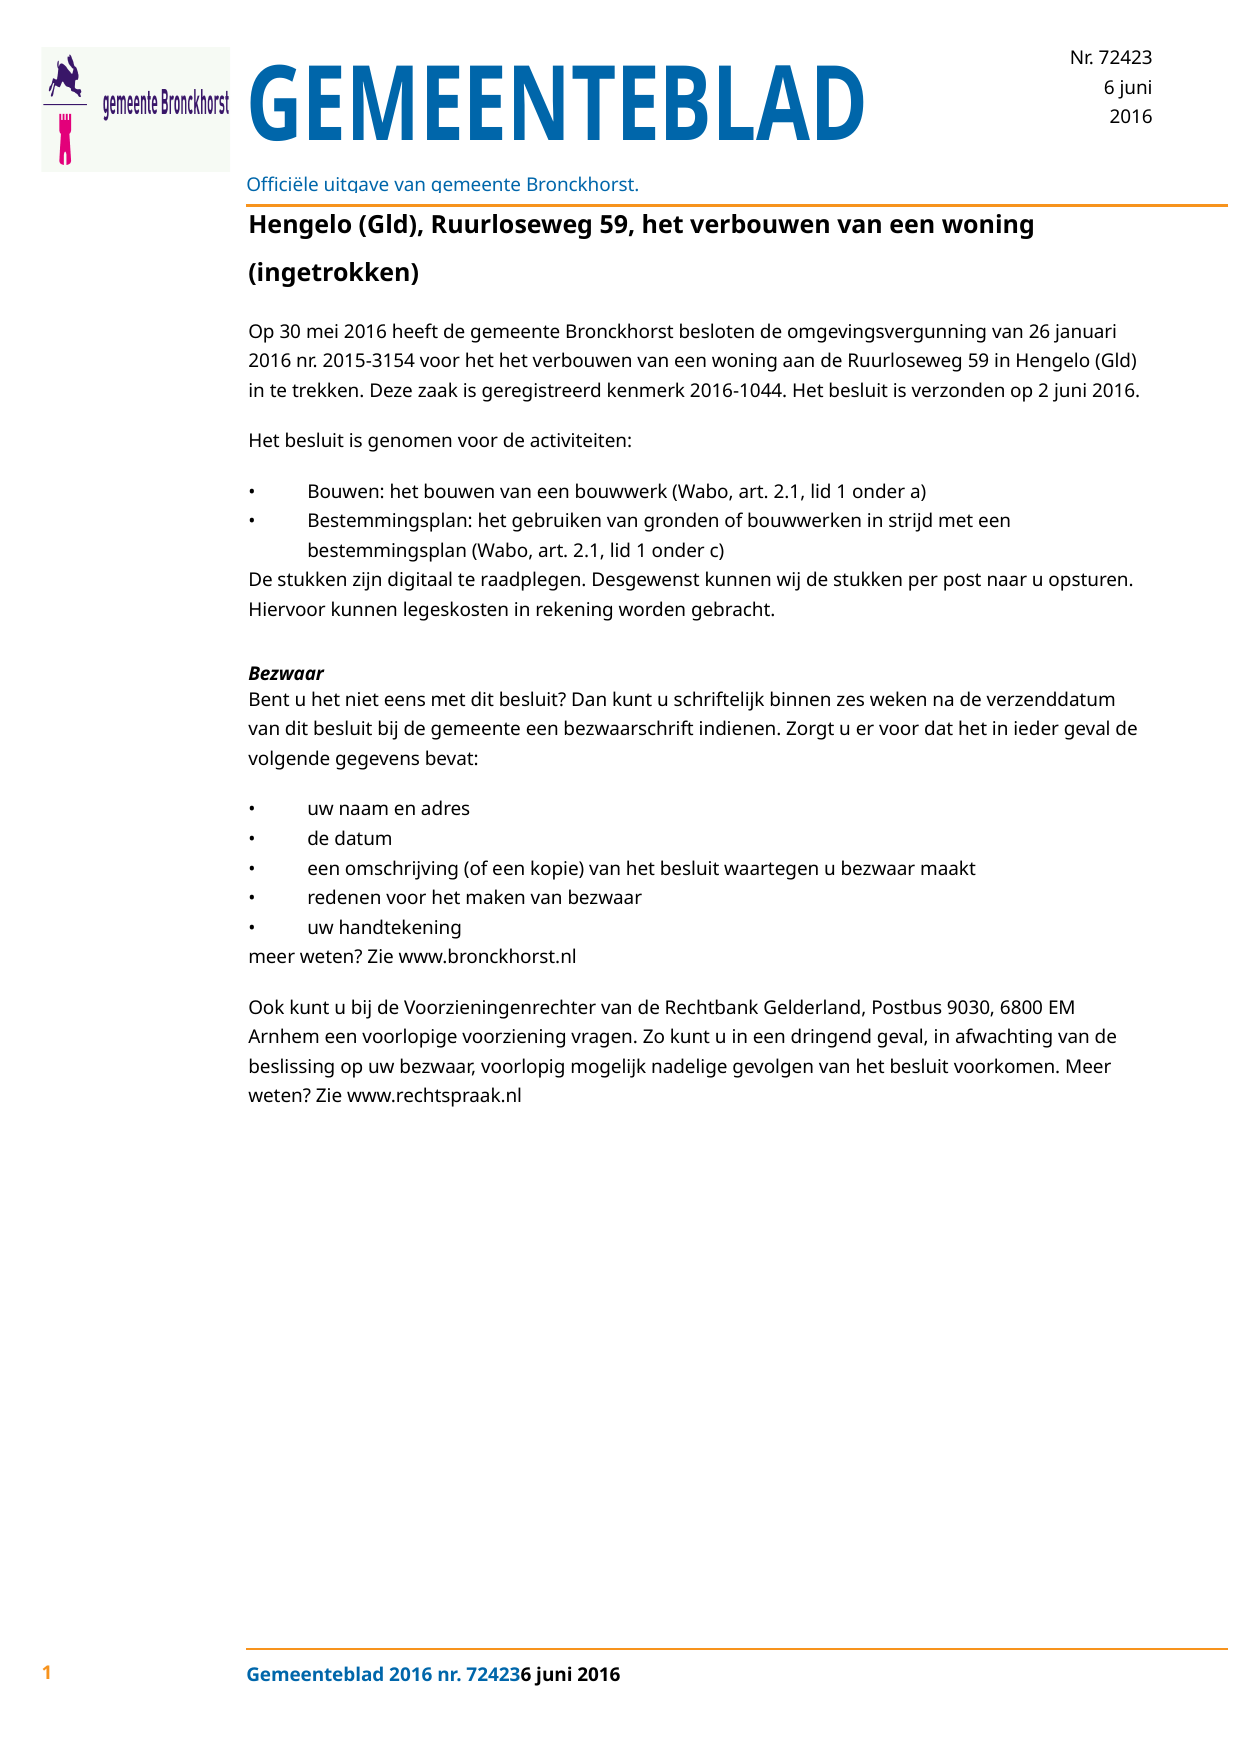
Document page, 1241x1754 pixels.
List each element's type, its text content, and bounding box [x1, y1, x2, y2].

text Op 30 mei 2016 heeft de gemeente Bronckhorst besloten de omgevingsvergunning van 26 januari 2016 nr. 2015-3154 voor het het verbouwen van een woning aan de Ruurloseweg 59 in Hengelo (Gld) in te trekken. Deze zaak is geregistreerd kenmerk 2016-1044. Het besluit is verzonden op 2 juni 2016. [248, 318, 1152, 403]
text Bezwaar [248, 660, 1152, 686]
list Bestemmingsplan: het gebruiken van gronden of bouwwerken in strijd met een bestemmingsplan (Wabo, art. 2.1, lid 1 onder c) [248, 507, 1152, 563]
text De stukken zijn digitaal te raadplegen. Desgewenst kunnen wij de stukken per post naar u opsturen. Hiervoor kunnen legeskosten in rekening worden gebracht. [248, 567, 1152, 622]
list uw handtekening [248, 914, 1152, 939]
text Ook kunt u bij de Voorzieningenrechter van de Rechtbank Gelderland, Postbus 9030, 6800 EM Arnhem een voorlopige voorziening vragen. Zo kunt u in een dringend geval, in afwachting van de beslissing op uw bezwaar, voorlopig mogelijk nadelige gevolgen van het besluit voorkomen. Meer weten? Zie www.rechtspraak.nl [248, 994, 1152, 1108]
list redenen voor het maken van bezwaar [248, 884, 1152, 910]
list een omschrijving (of een kopie) van het besluit waartegen u bezwaar maakt [248, 855, 1152, 880]
text Hengelo (Gld), Ruurloseweg 59, het verbouwen van een woning (ingetrokken) [248, 207, 1152, 288]
picture [41, 47, 231, 172]
list uw naam en adres [248, 796, 1152, 821]
text Bent u het niet eens met dit besluit? Dan kunt u schriftelijk binnen zes weken na de verzenddatum van dit besluit bij de gemeente een bezwaarschrift indienen. Zorgt u er voor dat het in ieder geval de volgende gegevens bevat: [248, 686, 1152, 771]
text Het besluit is genomen voor de activiteiten: [248, 427, 1152, 453]
list de datum [248, 825, 1152, 851]
list Bouwen: het bouwen van een bouwwerk (Wabo, art. 2.1, lid 1 onder a) [248, 478, 1152, 504]
text meer weten? Zie www.bronckhorst.nl [248, 943, 1152, 969]
